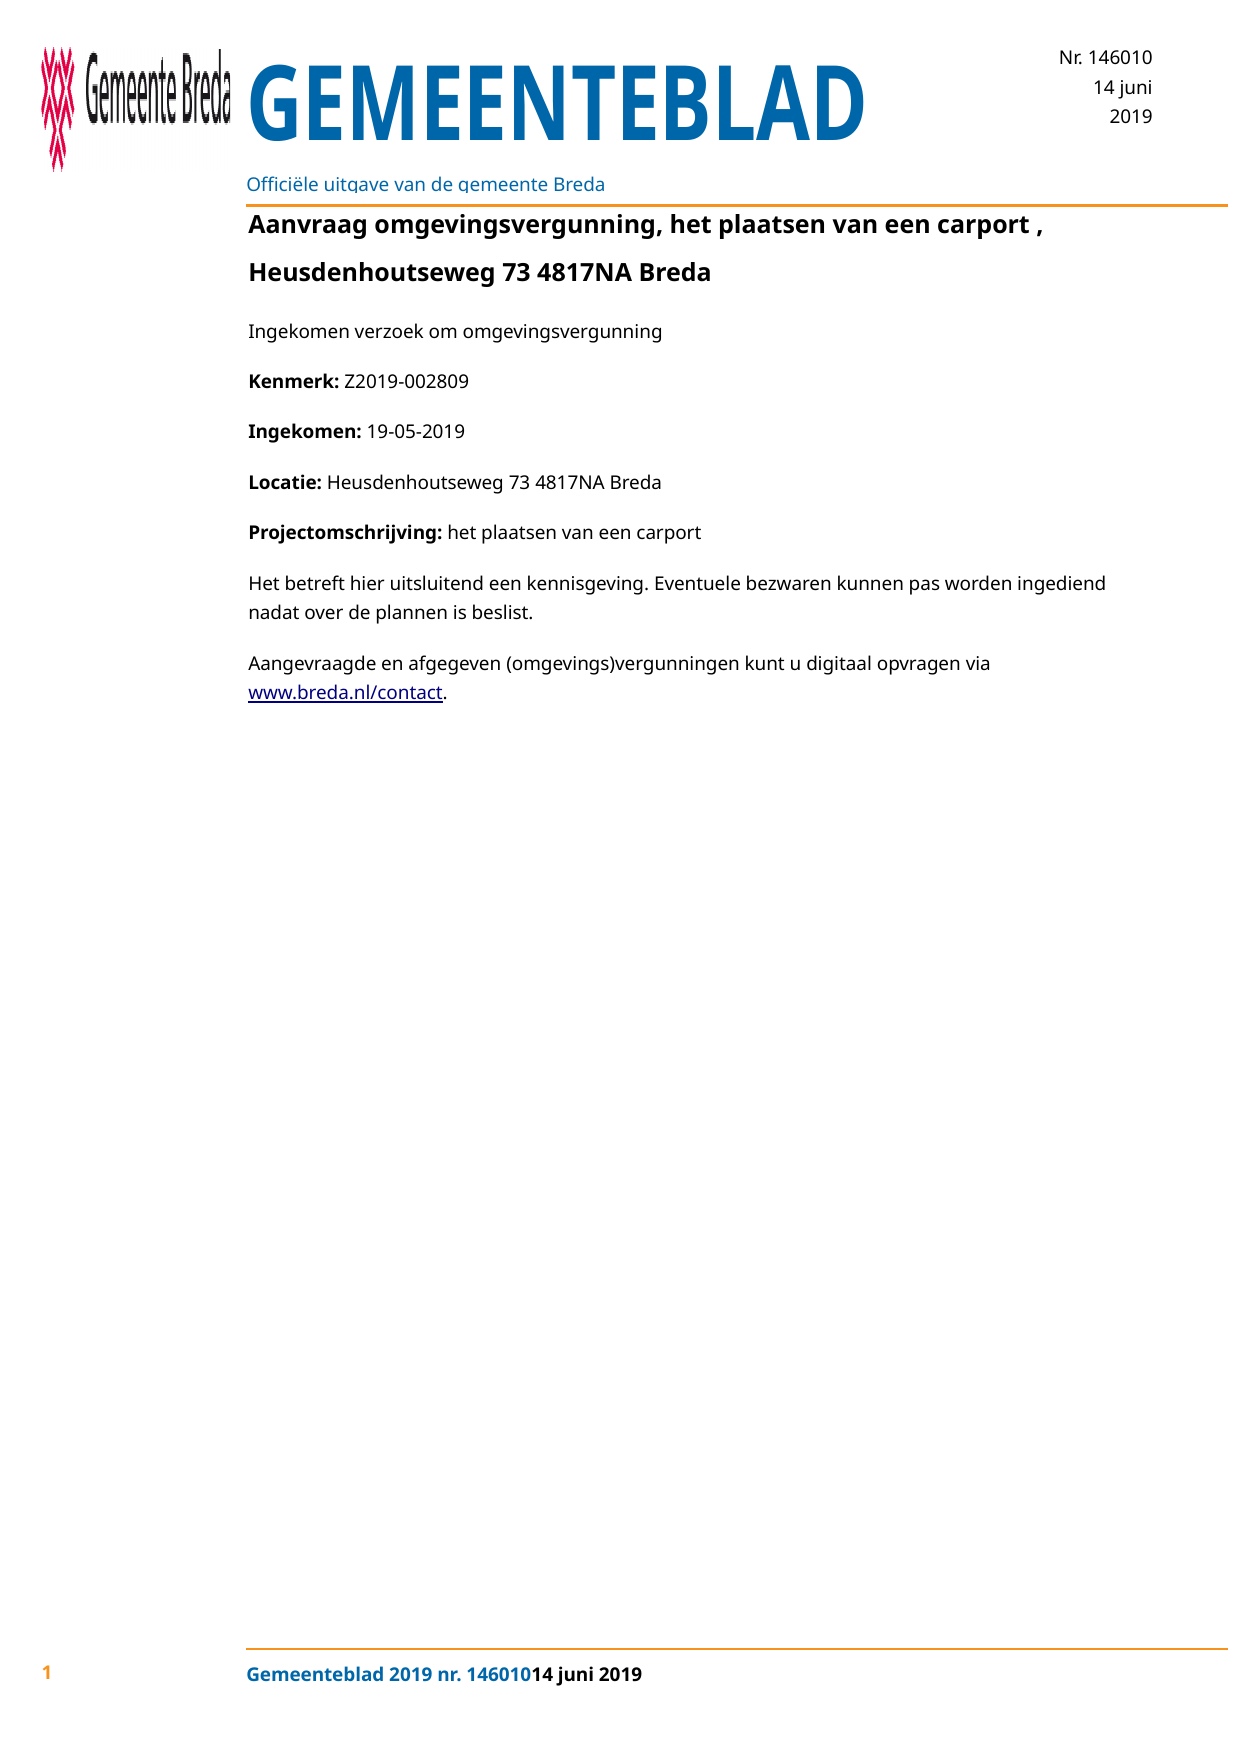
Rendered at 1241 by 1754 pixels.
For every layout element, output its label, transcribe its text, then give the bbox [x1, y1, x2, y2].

text Het betreft hier uitsluitend een kennisgeving. Eventuele bezwaren kunnen pas worden ingediend nadat over de plannen is beslist. [248, 570, 1152, 625]
text Aangevraagde en afgegeven (omgevings)vergunningen kunt u digitaal opvragen via www.breda.nl/contact. [248, 650, 1152, 705]
text Locatie: Heusdenhoutseweg 73 4817NA Breda [248, 469, 1152, 495]
text Aanvraag omgevingsvergunning, het plaatsen van een carport , Heusdenhoutseweg 73 4817NA Breda [248, 207, 1152, 288]
text Kenmerk: Z2019-002809 [248, 368, 1152, 394]
text Projectomschrijving: het plaatsen van een carport [248, 519, 1152, 545]
text Ingekomen verzoek om omgevingsvergunning [248, 318, 1152, 344]
text Ingekomen: 19-05-2019 [248, 419, 1152, 444]
picture [41, 47, 231, 172]
